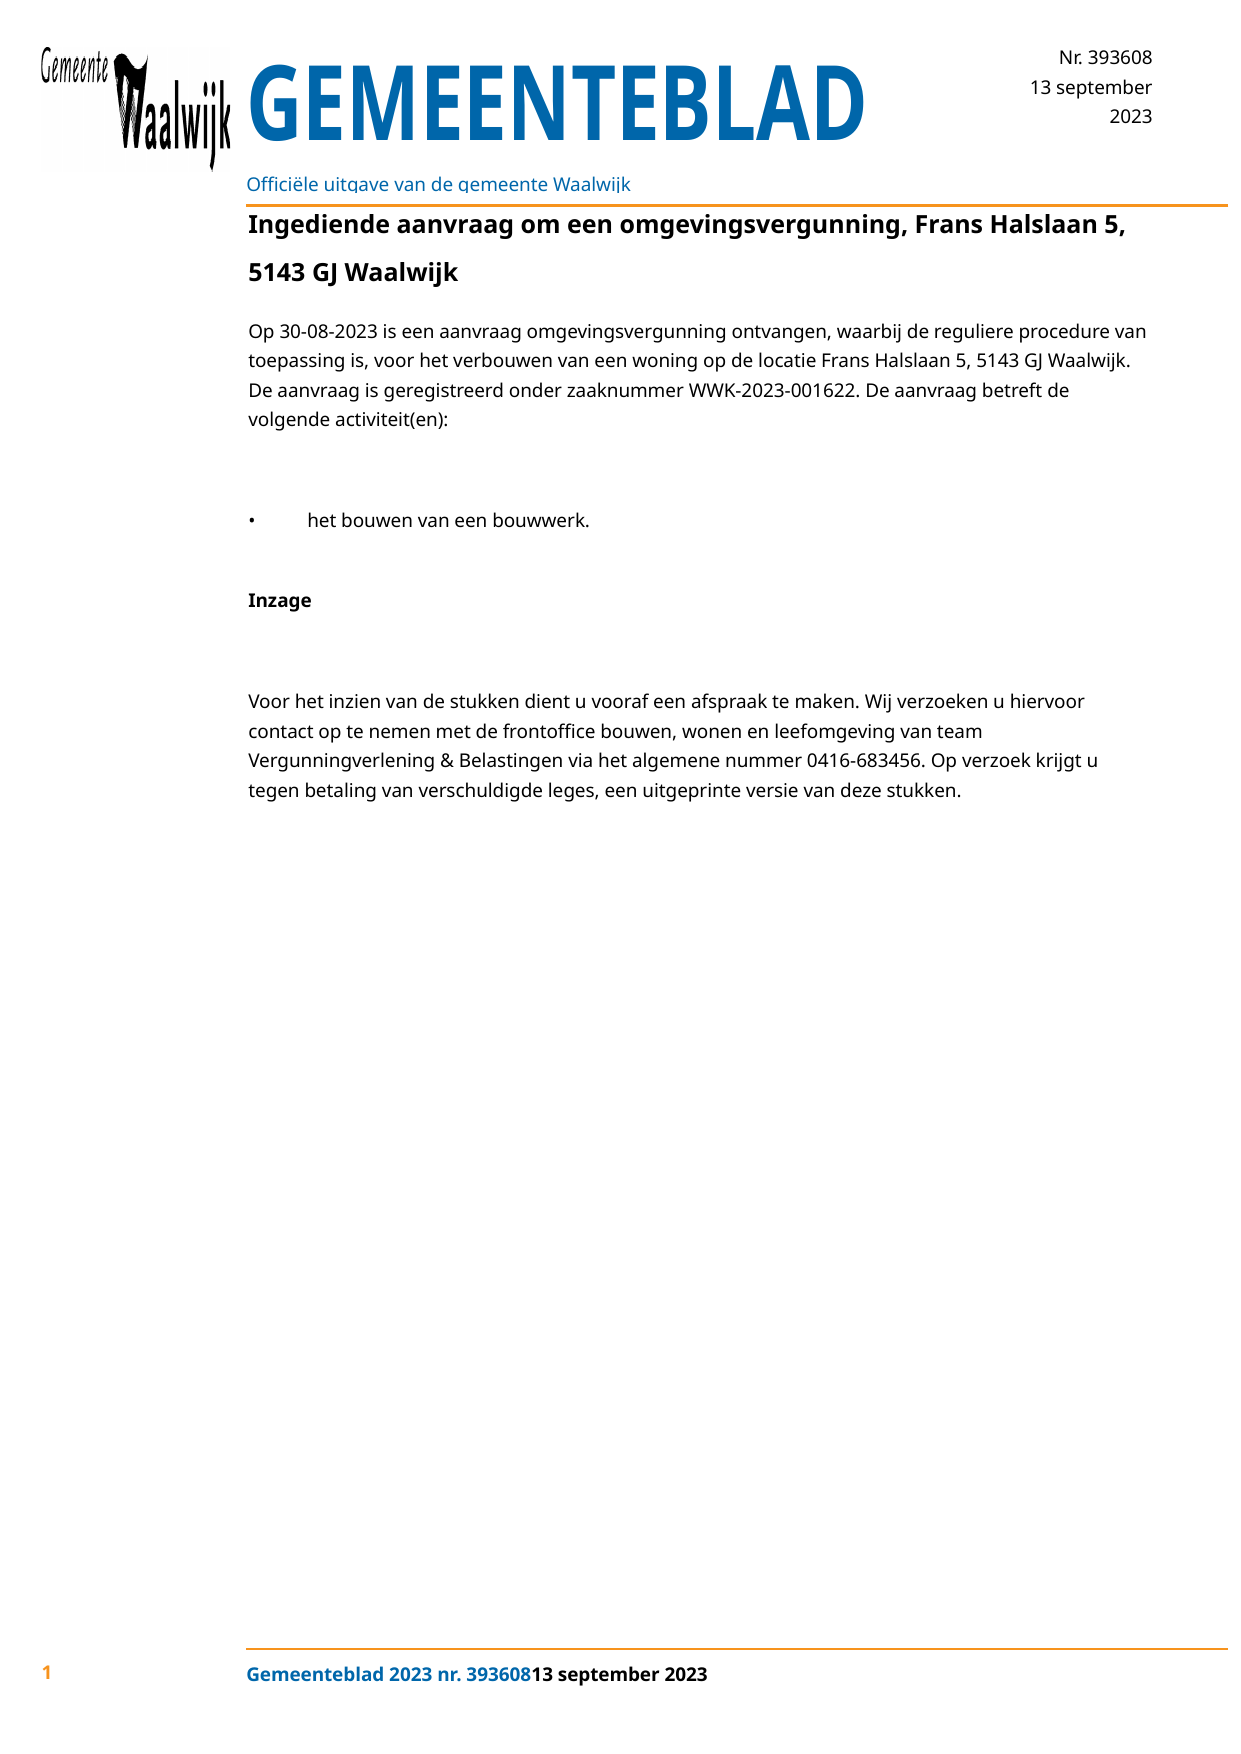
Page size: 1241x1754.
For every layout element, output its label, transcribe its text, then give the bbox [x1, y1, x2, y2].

text Ingediende aanvraag om een omgevingsvergunning, Frans Halslaan 5, 5143 GJ Waalwijk [248, 207, 1152, 288]
text Inzage [248, 587, 1152, 613]
text Op 30-08-2023 is een aanvraag omgevingsvergunning ontvangen, waarbij de reguliere procedure van toepassing is, voor het verbouwen van een woning op de locatie Frans Halslaan 5, 5143 GJ Waalwijk. De aanvraag is geregistreerd onder zaaknummer WWK-2023-001622. De aanvraag betreft de volgende activiteit(en): [248, 318, 1152, 432]
picture [41, 47, 231, 172]
text Voor het inzien van de stukken dient u vooraf een afspraak te maken. Wij verzoeken u hiervoor contact op te nemen met de frontoffice bouwen, wonen en leefomgeving van team Vergunningverlening & Belastingen via het algemene nummer 0416-683456. Op verzoek krijgt u tegen betaling van verschuldigde leges, een uitgeprinte versie van deze stukken. [248, 688, 1152, 803]
list het bouwen van een bouwwerk. [248, 507, 1152, 533]
